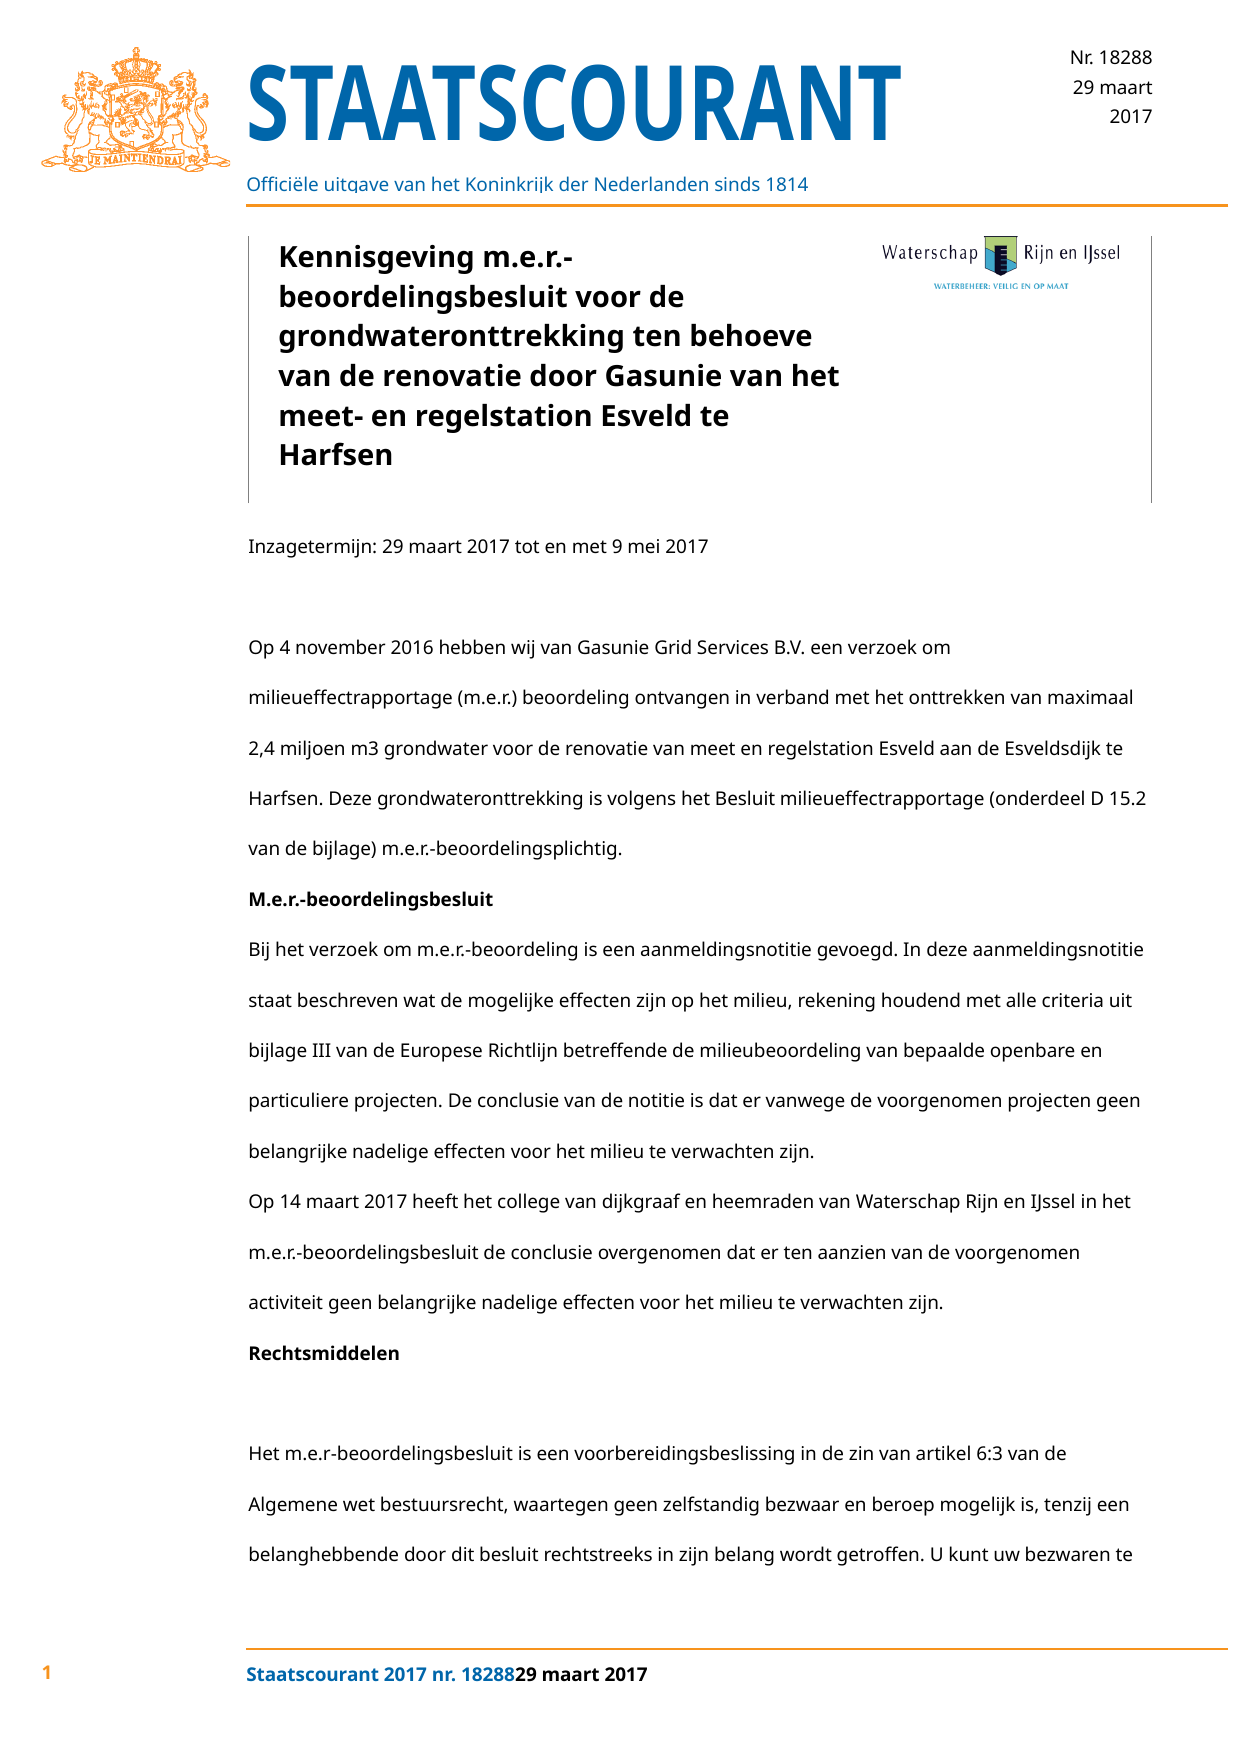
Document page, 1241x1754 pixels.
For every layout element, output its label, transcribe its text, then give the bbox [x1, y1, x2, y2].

text milieueffectrapportage (m.e.r.) beoordeling ontvangen in verband met het onttrekken van maximaal [248, 684, 1152, 710]
text Inzagetermijn: 29 maart 2017 tot en met 9 mei 2017 [248, 533, 1152, 559]
table_header Kennisgeving m.e.r.-beoordelingsbesluit voor de grondwateronttrekking ten behoeve van de renovatie door Gasunie van het meet- en regelstation Esveld te Harfsen [249, 236, 850, 503]
text belanghebbende door dit besluit rechtstreeks in zijn belang wordt getroffen. U kunt uw bezwaren te [248, 1541, 1152, 1567]
text Het m.e.r-beoordelingsbesluit is een voorbereidingsbeslissing in de zin van artikel 6:3 van de [248, 1441, 1152, 1466]
text Op 14 maart 2017 heeft het college van dijkgraaf en heemraden van Waterschap Rijn en IJssel in het [248, 1188, 1152, 1214]
text staat beschreven wat de mogelijke effecten zijn op het milieu, rekening houdend met alle criteria uit [248, 987, 1152, 1012]
picture [882, 236, 1119, 289]
text 2,4 miljoen m3 grondwater voor de renovatie van meet en regelstation Esveld aan de Esveldsdijk te [248, 735, 1152, 760]
text belangrijke nadelige effecten voor het milieu te verwachten zijn. [248, 1138, 1152, 1164]
text particuliere projecten. De conclusie van de notitie is dat er vanwege de voorgenomen projecten geen [248, 1088, 1152, 1113]
table_header [850, 236, 1151, 503]
text Bij het verzoek om m.e.r.-beoordeling is een aanmeldingsnotitie gevoegd. In deze aanmeldingsnotitie [248, 936, 1152, 962]
picture [41, 47, 231, 172]
text m.e.r.-beoordelingsbesluit de conclusie overgenomen dat er ten aanzien van de voorgenomen [248, 1239, 1152, 1264]
text Harfsen. Deze grondwateronttrekking is volgens het Besluit milieueffectrapportage (onderdeel D 15.2 [248, 785, 1152, 811]
text van de bijlage) m.e.r.-beoordelingsplichtig. [248, 836, 1152, 861]
text Algemene wet bestuursrecht, waartegen geen zelfstandig bezwaar en beroep mogelijk is, tenzij een [248, 1491, 1152, 1517]
text activiteit geen belangrijke nadelige effecten voor het milieu te verwachten zijn. [248, 1289, 1152, 1315]
text bijlage III van de Europese Richtlijn betreffende de milieubeoordeling van bepaalde openbare en [248, 1037, 1152, 1063]
text Rechtsmiddelen [248, 1340, 1152, 1365]
text Op 4 november 2016 hebben wij van Gasunie Grid Services B.V. een verzoek om [248, 634, 1152, 659]
text M.e.r.-beoordelingsbesluit [248, 886, 1152, 912]
